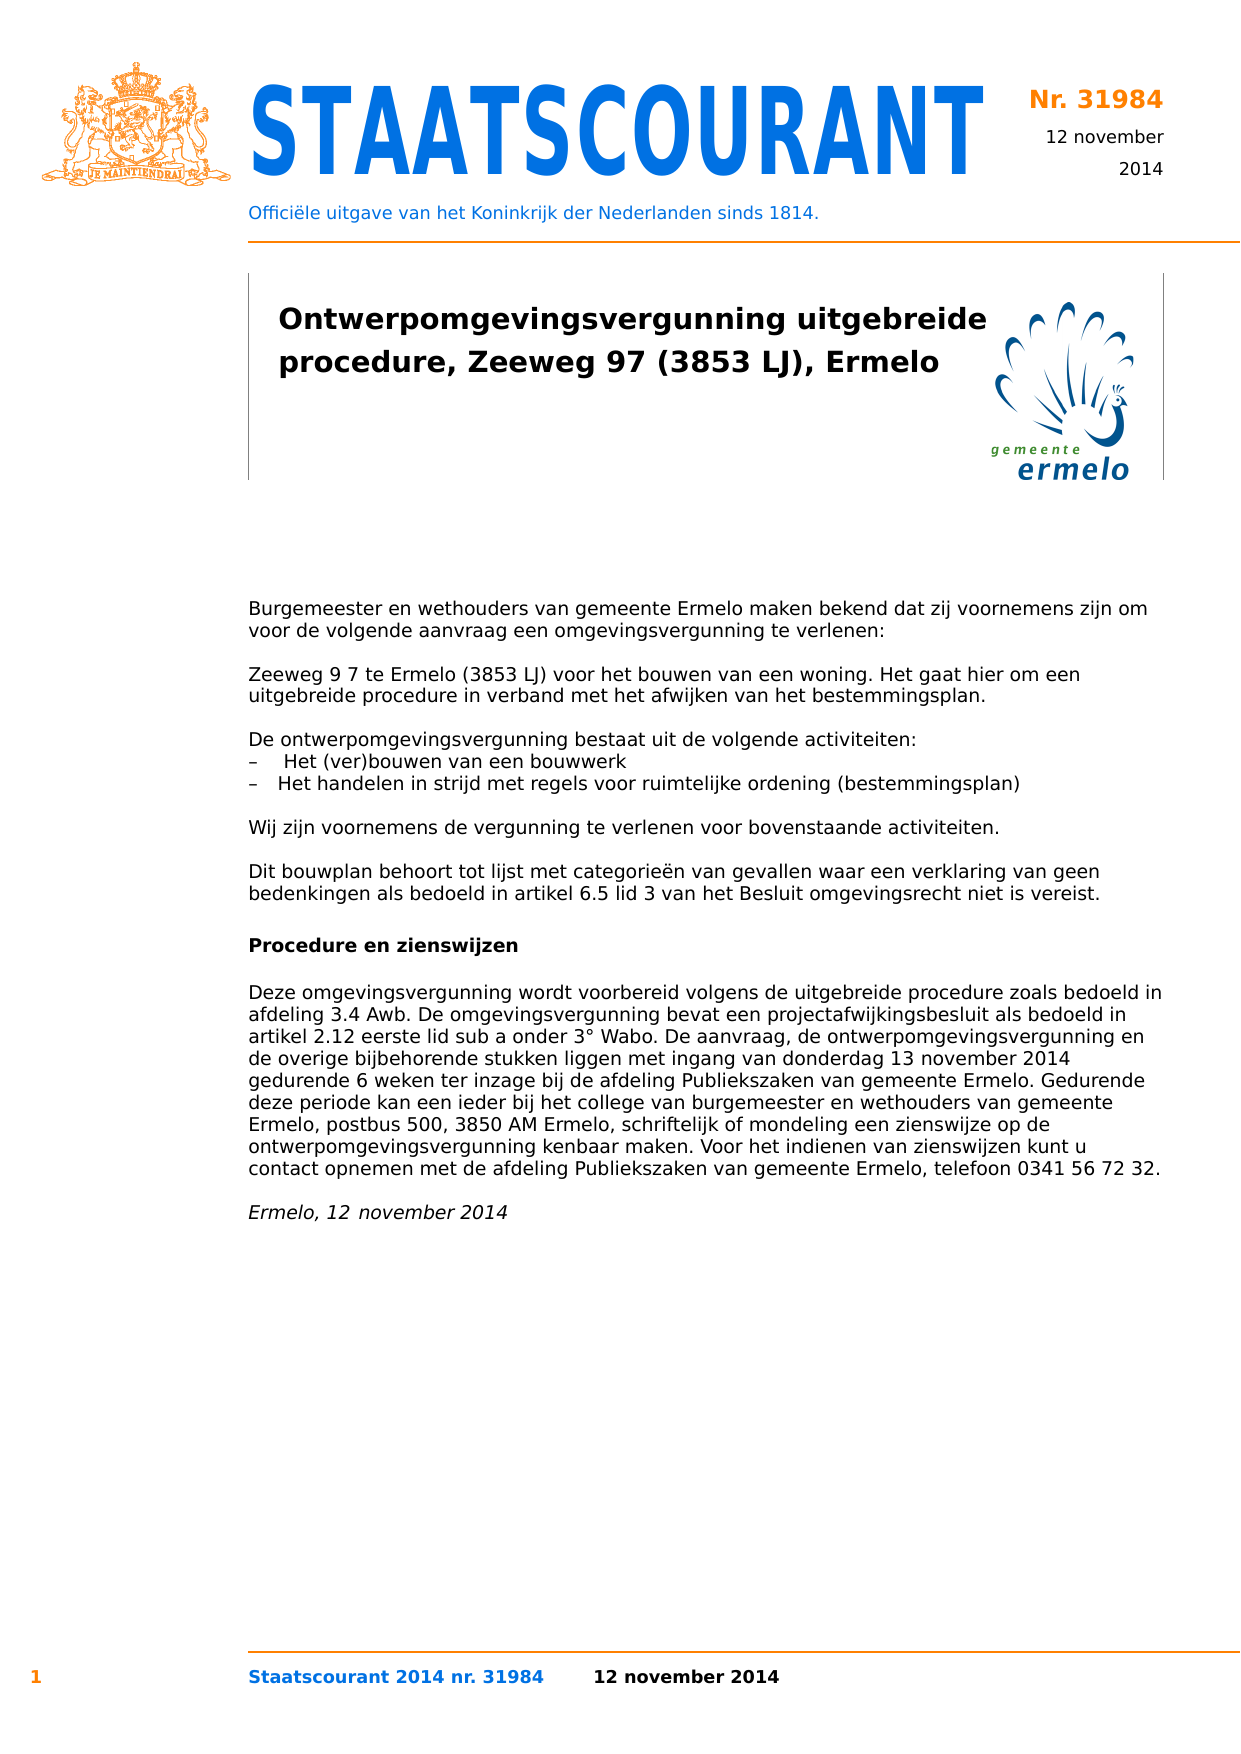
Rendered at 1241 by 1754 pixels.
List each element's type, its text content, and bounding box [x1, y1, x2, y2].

text Wij zijn voornemens de vergunning te verlenen voor bovenstaande activiteiten. [248, 817, 1163, 839]
table_header Nr. 31984 [998, 62, 1240, 121]
table_cell 2014 [998, 153, 1240, 203]
picture [41, 62, 231, 186]
picture [991, 302, 1134, 480]
subtitle Ontwerpomgevingsvergunning uitgebreide procedure, Zeeweg 97 (3853 LJ), Ermelo [249, 273, 1163, 480]
text Ermelo, 12 november 2014 [248, 1202, 1163, 1223]
table_cell 12 november [998, 121, 1240, 153]
text De ontwerpomgevingsvergunning bestaat uit de volgende activiteiten: [248, 729, 1163, 751]
text – Het (ver)bouwen van een bouwwerk [248, 751, 1163, 773]
text Zeeweg 9 7 te Ermelo (3853 LJ) voor het bouwen van een woning. Het gaat hier om een uitgebreide procedure in verband met het afwijken van het bestemmingsplan. [248, 663, 1163, 707]
text Burgemeester en wethouders van gemeente Ermelo maken bekend dat zij voornemens zijn om voor de volgende aanvraag een omgevingsvergunning te verlenen: [248, 598, 1163, 642]
text Deze omgevingsvergunning wordt voorbereid volgens de uitgebreide procedure zoals bedoeld in afdeling 3.4 Awb. De omgevingsvergunning bevat een projectafwijkingsbesluit als bedoeld in artikel 2.12 eerste lid sub a onder 3° Wabo. De aanvraag, de ontwerpomgevingsvergunning en de overige bijbehorende stukken liggen met ingang van donderdag 13 november 2014 gedurende 6 weken ter inzage bij de afdeling Publiekszaken van gemeente Ermelo. Gedurende deze periode kan een ieder bij het college van burgemeester en wethouders van gemeente Ermelo, postbus 500, 3850 AM Ermelo, schriftelijk of mondeling een zienswijze op de ontwerpomgevingsvergunning kenbaar maken. Voor het indienen van zienswijzen kunt u contact opnemen met de afdeling Publiekszaken van gemeente Ermelo, telefoon 0341 56 72 32. [248, 982, 1163, 1180]
text – Het handelen in strijd met regels voor ruimtelijke ordening (bestemmingsplan) [248, 773, 1163, 795]
subtitle Procedure en zienswijzen [248, 935, 1163, 957]
table_cell Officiële uitgave van het Koninkrijk der Nederlanden sinds 1814. [248, 203, 1240, 241]
table_header STAATSCOURANT [248, 62, 998, 203]
table_header [25, 62, 248, 241]
text Dit bouwplan behoort tot lijst met categorieën van gevallen waar een verklaring van geen bedenkingen als bedoeld in artikel 6.5 lid 3 van het Besluit omgevingsrecht niet is vereist. [248, 861, 1163, 905]
